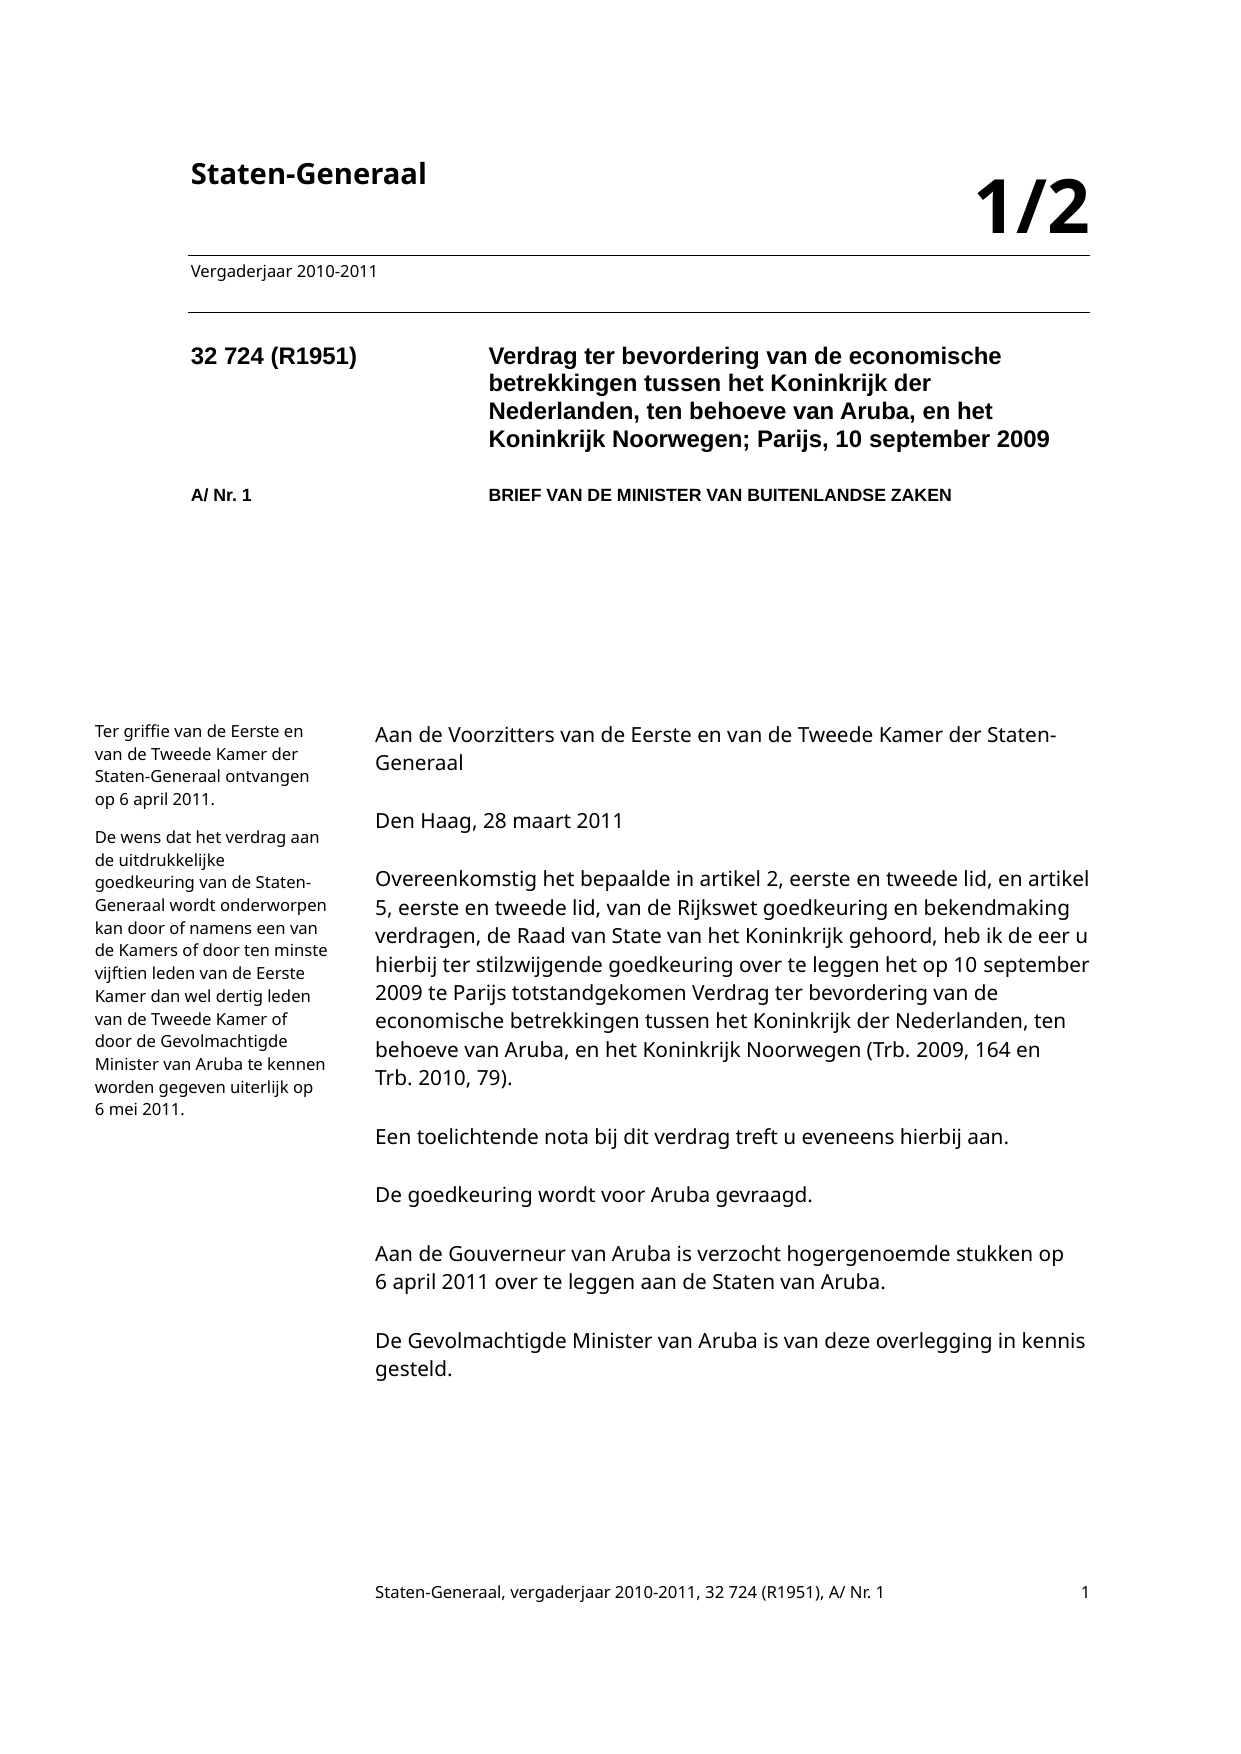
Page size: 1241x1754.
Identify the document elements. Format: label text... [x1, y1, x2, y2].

text Den Haag, 28 maart 2011 [375, 806, 1090, 834]
text [94, 811, 328, 826]
table_cell [485, 256, 1090, 312]
table_cell 32 724 (R1951) [188, 339, 485, 482]
table_header Staten-Generaal [188, 150, 909, 255]
text Een toelichtende nota bij dit verdrag treft u eveneens hierbij aan. [375, 1122, 1090, 1150]
table_cell [188, 313, 485, 339]
text De Gevolmachtigde Minister van Aruba is van deze overlegging in kennis gesteld. [375, 1326, 1090, 1383]
table_cell [485, 313, 1090, 339]
text Ter griffie van de Eerste en van de Tweede Kamer der Staten-Generaal ontvangen op 6 april 2011. [94, 720, 328, 811]
table_cell Verdrag ter bevordering van de economische betrekkingen tussen het Koninkrijk der Nederlanden, ten behoeve van Aruba, en het Koninkrijk Noorwegen; Parijs, 10 september 2009 [485, 339, 1090, 482]
table_header 1/2 [910, 150, 1090, 255]
text Aan de Voorzitters van de Eerste en van de Tweede Kamer der Staten-Generaal [375, 720, 1090, 777]
table_cell Vergaderjaar 2010-2011 [188, 256, 485, 312]
text De wens dat het verdrag aan de uitdrukkelijke goedkeuring van de Staten-Generaal wordt onderworpen kan door of namens een van de Kamers of door ten minste vijftien leden van de Eerste Kamer dan wel dertig leden van de Tweede Kamer of door de Gevolmachtigde Minister van Aruba te kennen worden gegeven uiterlijk op 6 mei 2011. [94, 826, 328, 1121]
text De goedkeuring wordt voor Aruba gevraagd. [375, 1180, 1090, 1209]
table_cell A/ Nr. 1 [188, 482, 485, 601]
text Overeenkomstig het bepaalde in artikel 2, eerste en tweede lid, en artikel 5, eerste en tweede lid, van de Rijkswet goedkeuring en bekendmaking verdragen, de Raad van State van het Koninkrijk gehoord, heb ik de eer u hierbij ter stilzwijgende goedkeuring over te leggen het op 10 september 2009 te Parijs totstandgekomen Verdrag ter bevordering van de economische betrekkingen tussen het Koninkrijk der Nederlanden, ten behoeve van Aruba, en het Koninkrijk Noorwegen (Trb. 2009, 164 en Trb. 2010, 79). [375, 864, 1090, 1092]
table_cell BRIEF VAN DE MINISTER VAN BUITENLANDSE ZAKEN [485, 482, 1090, 601]
text Aan de Gouverneur van Aruba is verzocht hogergenoemde stukken op 6 april 2011 over te leggen aan de Staten van Aruba. [375, 1239, 1090, 1296]
